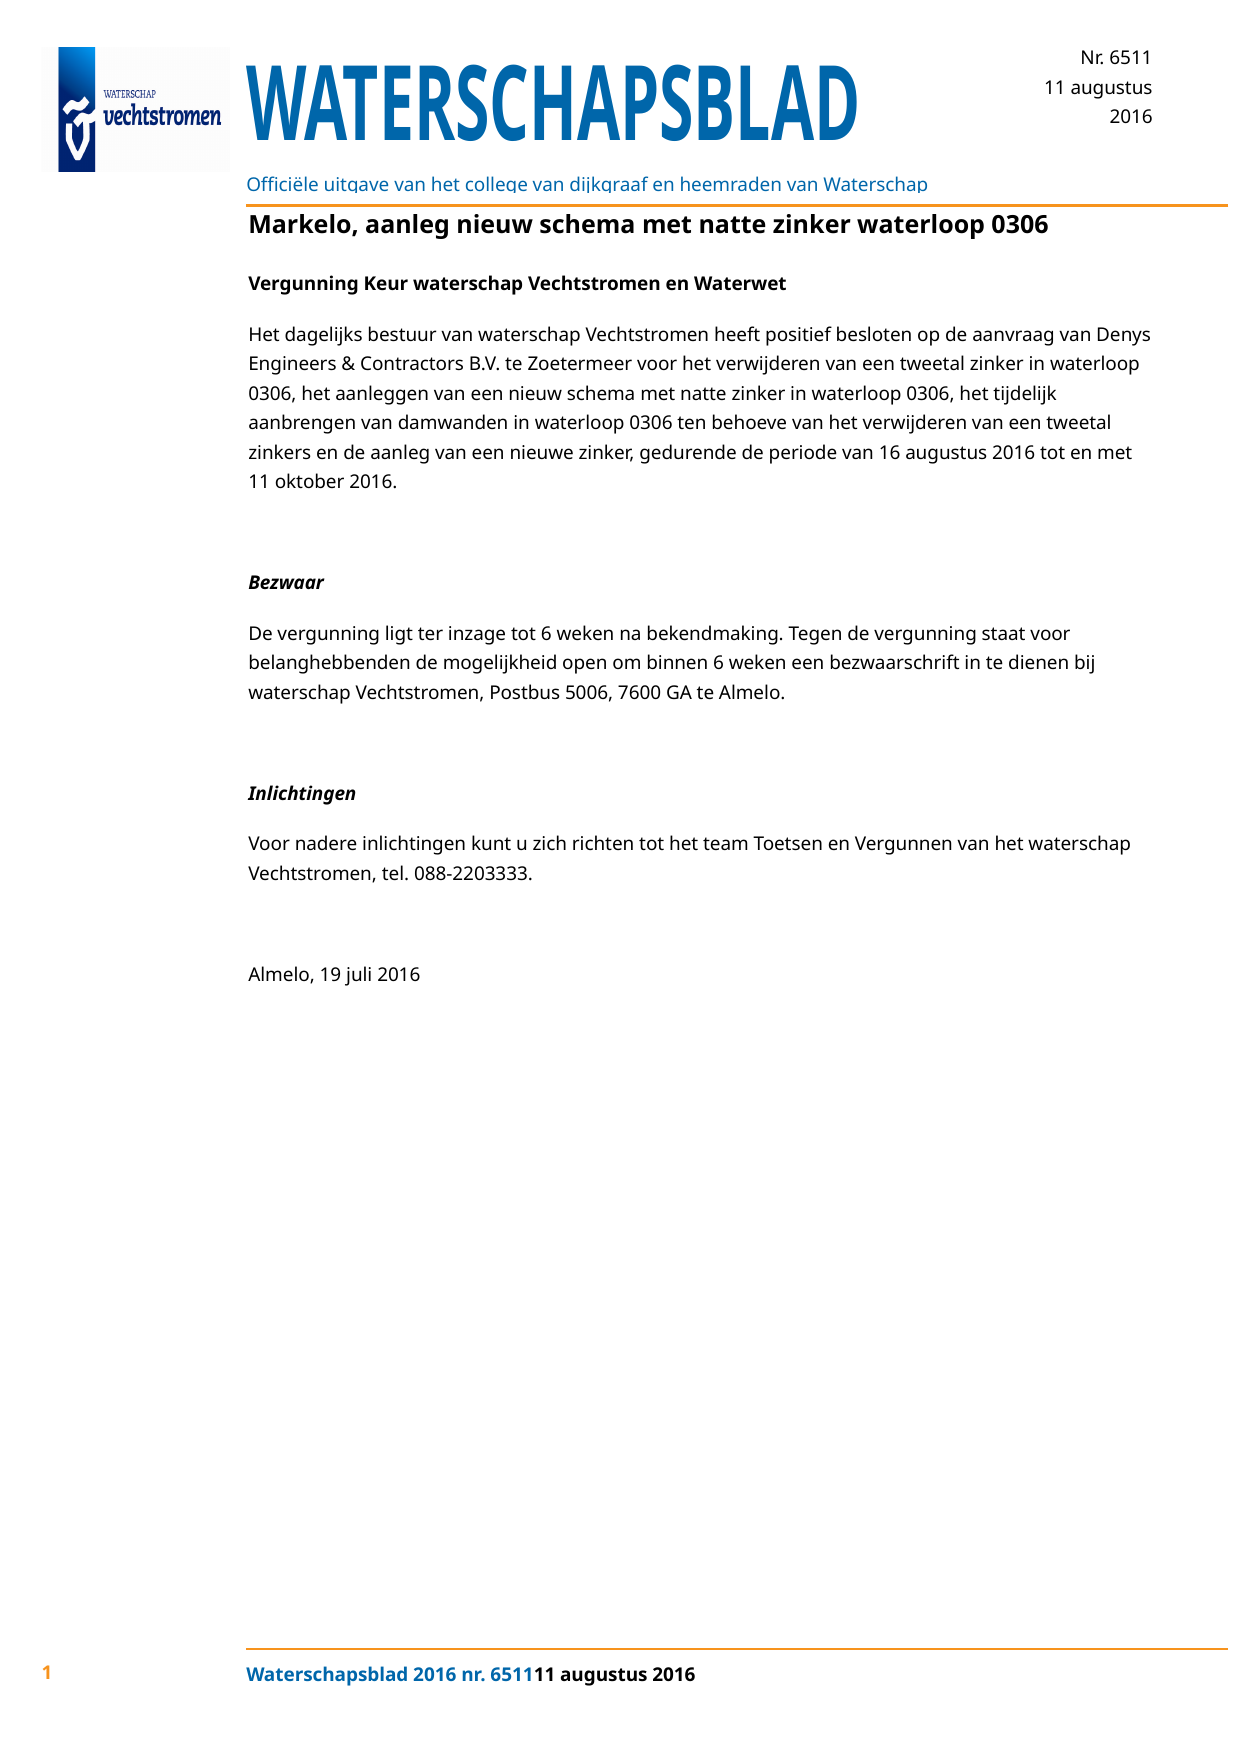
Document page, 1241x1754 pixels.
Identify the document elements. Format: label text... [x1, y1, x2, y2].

text Het dagelijks bestuur van waterschap Vechtstromen heeft positief besloten op de aanvraag van Denys Engineers & Contractors B.V. te Zoetermeer voor het verwijderen van een tweetal zinker in waterloop 0306, het aanleggen van een nieuw schema met natte zinker in waterloop 0306, het tijdelijk aanbrengen van damwanden in waterloop 0306 ten behoeve van het verwijderen van een tweetal zinkers en de aanleg van een nieuwe zinker, gedurende de periode van 16 augustus 2016 tot en met 11 oktober 2016. [248, 321, 1152, 494]
text Vergunning Keur waterschap Vechtstromen en Waterwet [248, 270, 1152, 296]
text Almelo, 19 juli 2016 [248, 961, 1152, 986]
text Inlichtingen [248, 780, 1152, 806]
text De vergunning ligt ter inzage tot 6 weken na bekendmaking. Tegen de vergunning staat voor belanghebbenden de mogelijkheid open om binnen 6 weken een bezwaarschrift in te dienen bij waterschap Vechtstromen, Postbus 5006, 7600 GA te Almelo. [248, 620, 1152, 705]
text Markelo, aanleg nieuw schema met natte zinker waterloop 0306 [248, 207, 1152, 241]
text Bezwaar [248, 569, 1152, 595]
picture [41, 47, 231, 172]
text Voor nadere inlichtingen kunt u zich richten tot het team Toetsen en Vergunnen van het waterschap Vechtstromen, tel. 088-2203333. [248, 830, 1152, 886]
